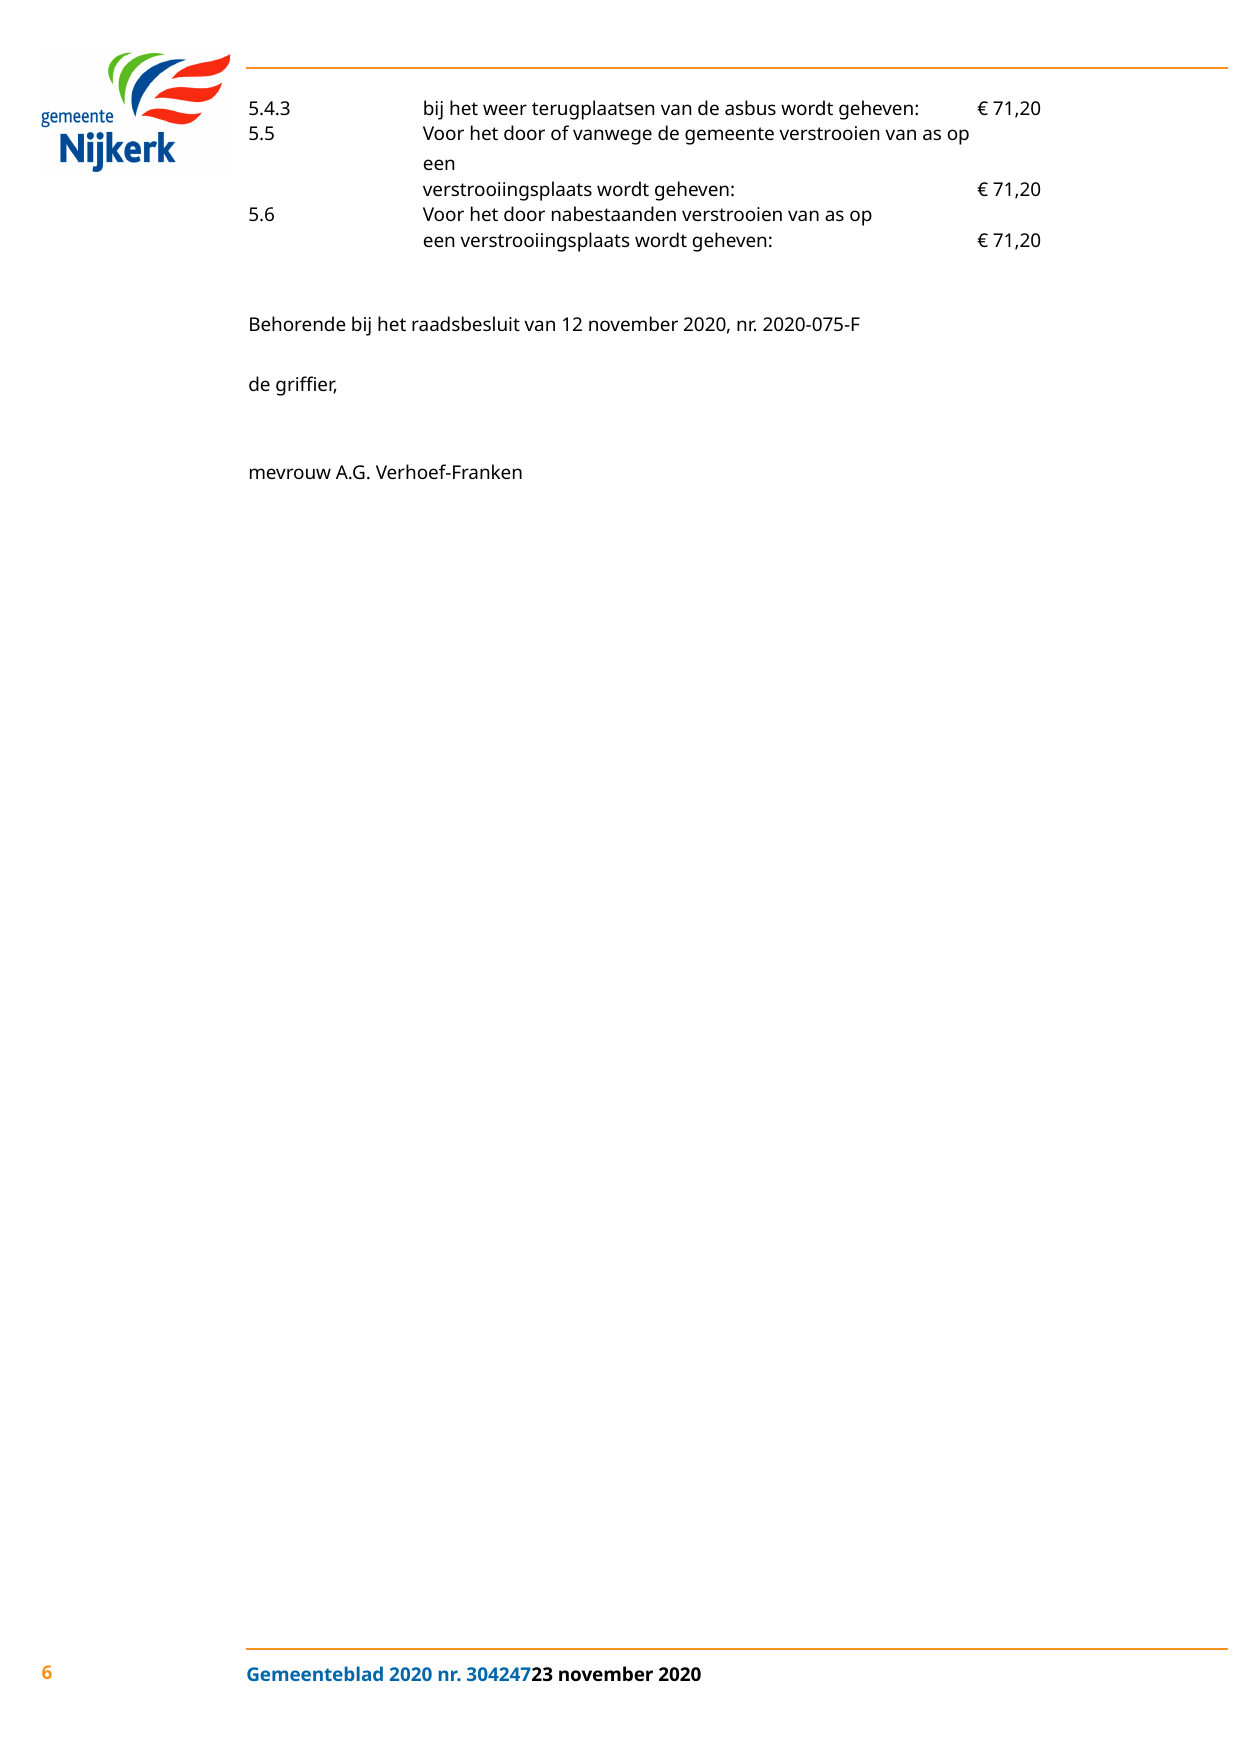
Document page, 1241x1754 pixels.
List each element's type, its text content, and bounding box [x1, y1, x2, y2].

table_cell € 71,20 [977, 176, 1152, 202]
text de griffier, [248, 371, 1152, 396]
table_cell [977, 202, 1152, 227]
table_cell 5.4.3 [248, 95, 423, 121]
table_cell een verstrooiingsplaats wordt geheven: [423, 227, 977, 253]
table_cell 5.6 [248, 202, 423, 227]
table_cell [423, 253, 977, 279]
text mevrouw A.G. Verhoef-Franken [248, 459, 1152, 485]
table_cell € 71,20 [977, 95, 1152, 121]
table_cell verstrooiingsplaats wordt geheven: [423, 176, 977, 202]
table_cell bij het weer terugplaatsen van de asbus wordt geheven: [423, 95, 977, 121]
text Behorende bij het raadsbesluit van 12 november 2020, nr. 2020-075-F [248, 312, 1152, 337]
table_cell 5.5 [248, 121, 423, 176]
picture [41, 47, 231, 172]
table_cell Voor het door nabestaanden verstrooien van as op [423, 202, 977, 227]
table_cell [248, 227, 423, 253]
table_cell € 71,20 [977, 227, 1152, 253]
table_cell Voor het door of vanwege de gemeente verstrooien van as op een [423, 121, 977, 176]
table_cell [977, 253, 1152, 279]
table_cell [977, 121, 1152, 176]
table_cell [248, 176, 423, 202]
table_cell [248, 253, 423, 279]
